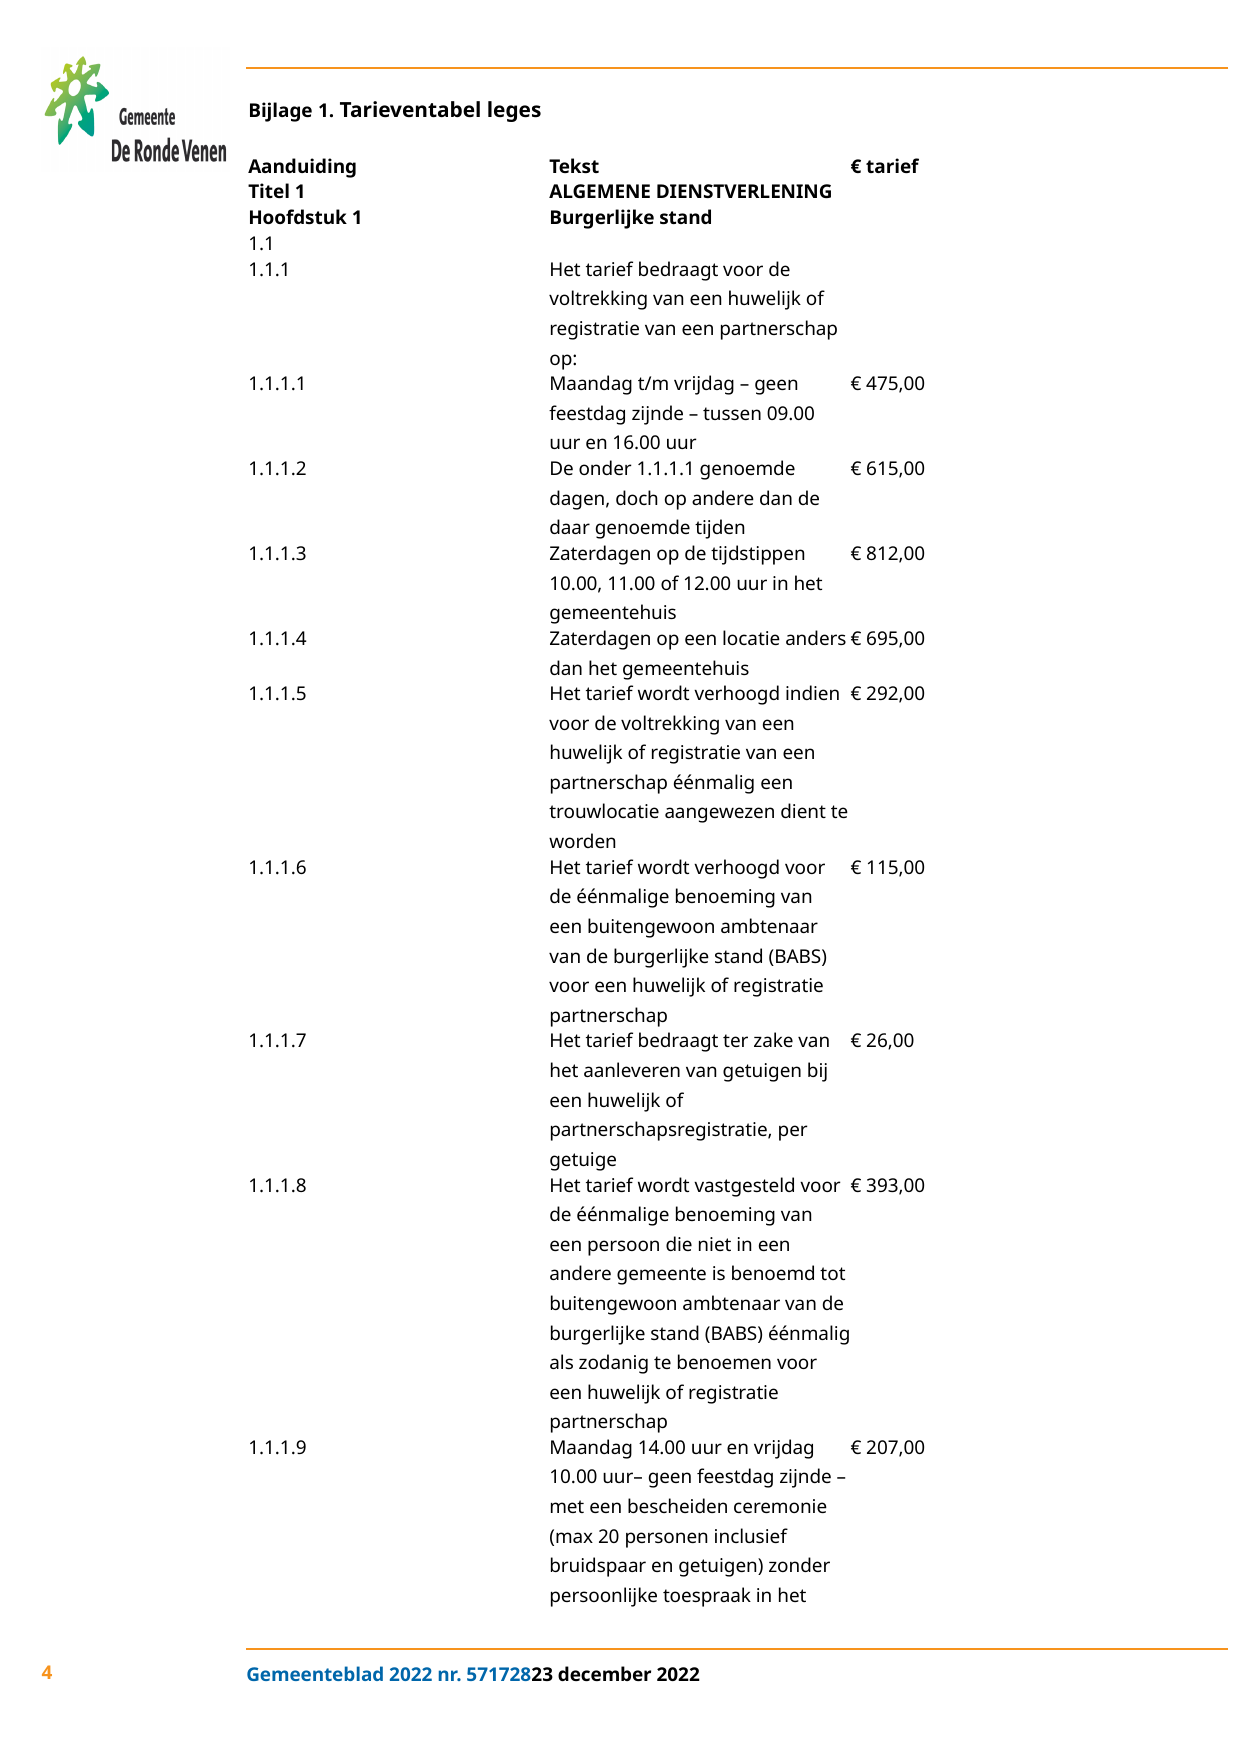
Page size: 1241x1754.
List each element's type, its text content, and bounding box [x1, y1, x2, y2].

table_cell 1.1.1.5 [248, 680, 549, 854]
text Bijlage 1. Tarieventabel leges [248, 95, 1152, 123]
table_cell De onder 1.1.1.1 genoemde dagen, doch op andere dan de daar genoemde tijden [549, 455, 850, 540]
table_cell 1.1.1.8 [248, 1172, 549, 1434]
table_cell 1.1.1.6 [248, 854, 549, 1028]
picture [41, 47, 231, 172]
table_cell € 615,00 [850, 455, 1152, 540]
table_cell [850, 205, 1152, 230]
table_cell € 475,00 [850, 370, 1152, 455]
table_cell Het tarief wordt verhoogd voor de éénmalige benoeming van een buitengewoon ambtenaar van de burgerlijke stand (BABS) voor een huwelijk of registratie partnerschap [549, 854, 850, 1028]
table_cell Het tarief bedraagt voor de voltrekking van een huwelijk of registratie van een partnerschap op: [549, 256, 850, 370]
table_cell 1.1 [248, 230, 549, 256]
table_cell Hoofdstuk 1 [248, 205, 549, 230]
table_cell 1.1.1.9 [248, 1434, 549, 1608]
table_cell Het tarief wordt verhoogd indien voor de voltrekking van een huwelijk of registratie van een partnerschap éénmalig een trouwlocatie aangewezen dient te worden [549, 680, 850, 854]
table_cell € 812,00 [850, 540, 1152, 625]
table_cell [850, 256, 1152, 370]
table_cell Burgerlijke stand [549, 205, 850, 230]
table_cell Het tarief bedraagt ter zake van het aanleveren van getuigen bij een huwelijk of partnerschapsregistratie, per getuige [549, 1028, 850, 1172]
table_cell € 115,00 [850, 854, 1152, 1028]
table_cell 1.1.1.4 [248, 625, 549, 680]
table_cell Het tarief wordt vastgesteld voor de éénmalige benoeming van een persoon die niet in een andere gemeente is benoemd tot buitengewoon ambtenaar van de burgerlijke stand (BABS) éénmalig als zodanig te benoemen voor een huwelijk of registratie partnerschap [549, 1172, 850, 1434]
table_cell 1.1.1.1 [248, 370, 549, 455]
table_cell 1.1.1 [248, 256, 549, 370]
table_cell [549, 230, 850, 256]
table_cell 1.1.1.2 [248, 455, 549, 540]
table_cell Zaterdagen op de tijdstippen 10.00, 11.00 of 12.00 uur in het gemeentehuis [549, 540, 850, 625]
table_header Aanduiding [248, 153, 549, 179]
table_cell [850, 179, 1152, 204]
table_cell € 393,00 [850, 1172, 1152, 1434]
table_cell € 26,00 [850, 1028, 1152, 1172]
table_cell € 695,00 [850, 625, 1152, 680]
table_header € tarief [850, 153, 1152, 179]
table_header Tekst [549, 153, 850, 179]
table_cell ALGEMENE DIENSTVERLENING [549, 179, 850, 204]
table_cell [850, 230, 1152, 256]
table_cell Maandag t/m vrijdag – geen feestdag zijnde – tussen 09.00 uur en 16.00 uur [549, 370, 850, 455]
table_cell 1.1.1.7 [248, 1028, 549, 1172]
table_cell Zaterdagen op een locatie anders dan het gemeentehuis [549, 625, 850, 680]
table_cell € 292,00 [850, 680, 1152, 854]
table_cell Titel 1 [248, 179, 549, 204]
table_cell € 207,00 [850, 1434, 1152, 1608]
table_cell Maandag 14.00 uur en vrijdag 10.00 uur– geen feestdag zijnde – met een bescheiden ceremonie (max 20 personen inclusief bruidspaar en getuigen) zonder persoonlijke toespraak in het [549, 1434, 850, 1608]
table_cell 1.1.1.3 [248, 540, 549, 625]
